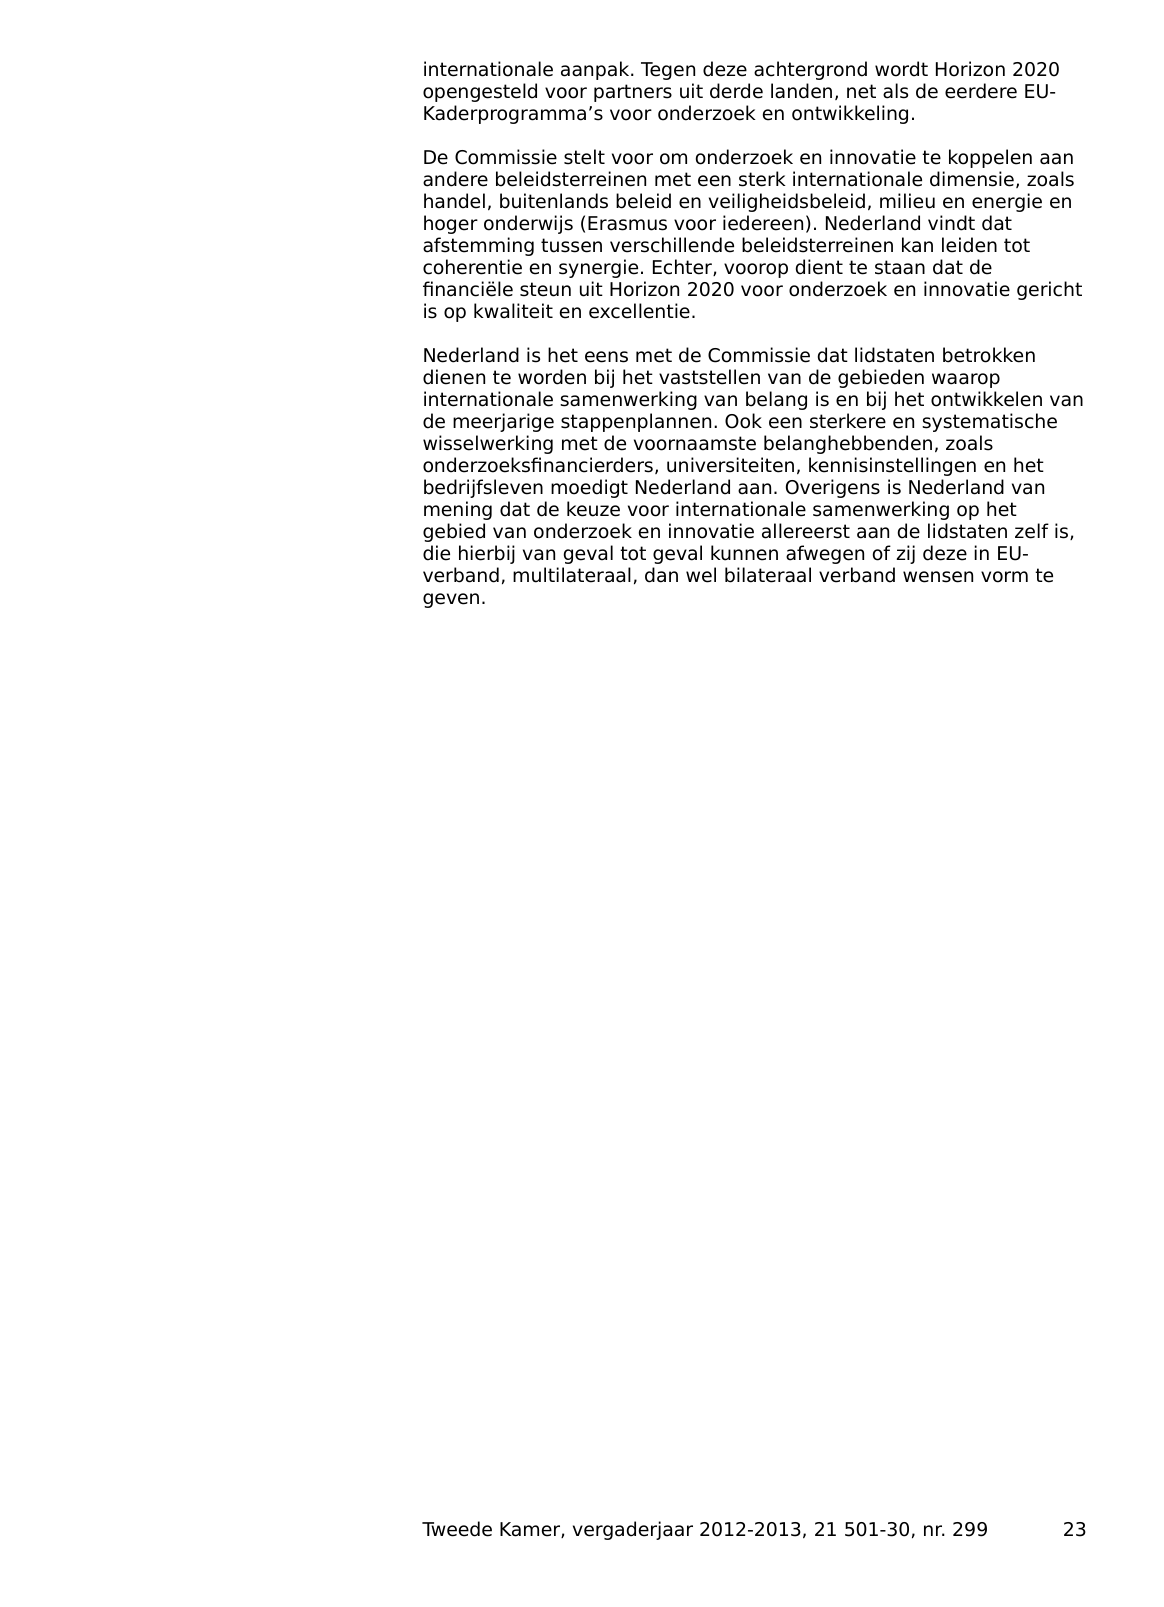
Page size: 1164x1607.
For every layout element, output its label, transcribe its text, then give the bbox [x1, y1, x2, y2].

text Nederland is het eens met de Commissie dat lidstaten betrokken dienen te worden bij het vaststellen van de gebieden waarop internationale samenwerking van belang is en bij het ontwikkelen van de meerjarige stappenplannen. Ook een sterkere en systematische wisselwerking met de voornaamste belanghebbenden, zoals onderzoeksfinancierders, universiteiten, kennisinstellingen en het bedrijfsleven moedigt Nederland aan. Overigens is Nederland van mening dat de keuze voor internationale samenwerking op het gebied van onderzoek en innovatie allereerst aan de lidstaten zelf is, die hierbij van geval tot geval kunnen afwegen of zij deze in EU-verband, multilateraal, dan wel bilateraal verband wensen vorm te geven. [422, 345, 1087, 609]
text internationale aanpak. Tegen deze achtergrond wordt Horizon 2020 opengesteld voor partners uit derde landen, net als de eerdere EU-Kaderprogramma’s voor onderzoek en ontwikkeling. [422, 59, 1087, 125]
text De Commissie stelt voor om onderzoek en innovatie te koppelen aan andere beleidsterreinen met een sterk internationale dimensie, zoals handel, buitenlands beleid en veiligheidsbeleid, milieu en energie en hoger onderwijs (Erasmus voor iedereen). Nederland vindt dat afstemming tussen verschillende beleidsterreinen kan leiden tot coherentie en synergie. Echter, voorop dient te staan dat de financiële steun uit Horizon 2020 voor onderzoek en innovatie gericht is op kwaliteit en excellentie. [422, 147, 1087, 323]
